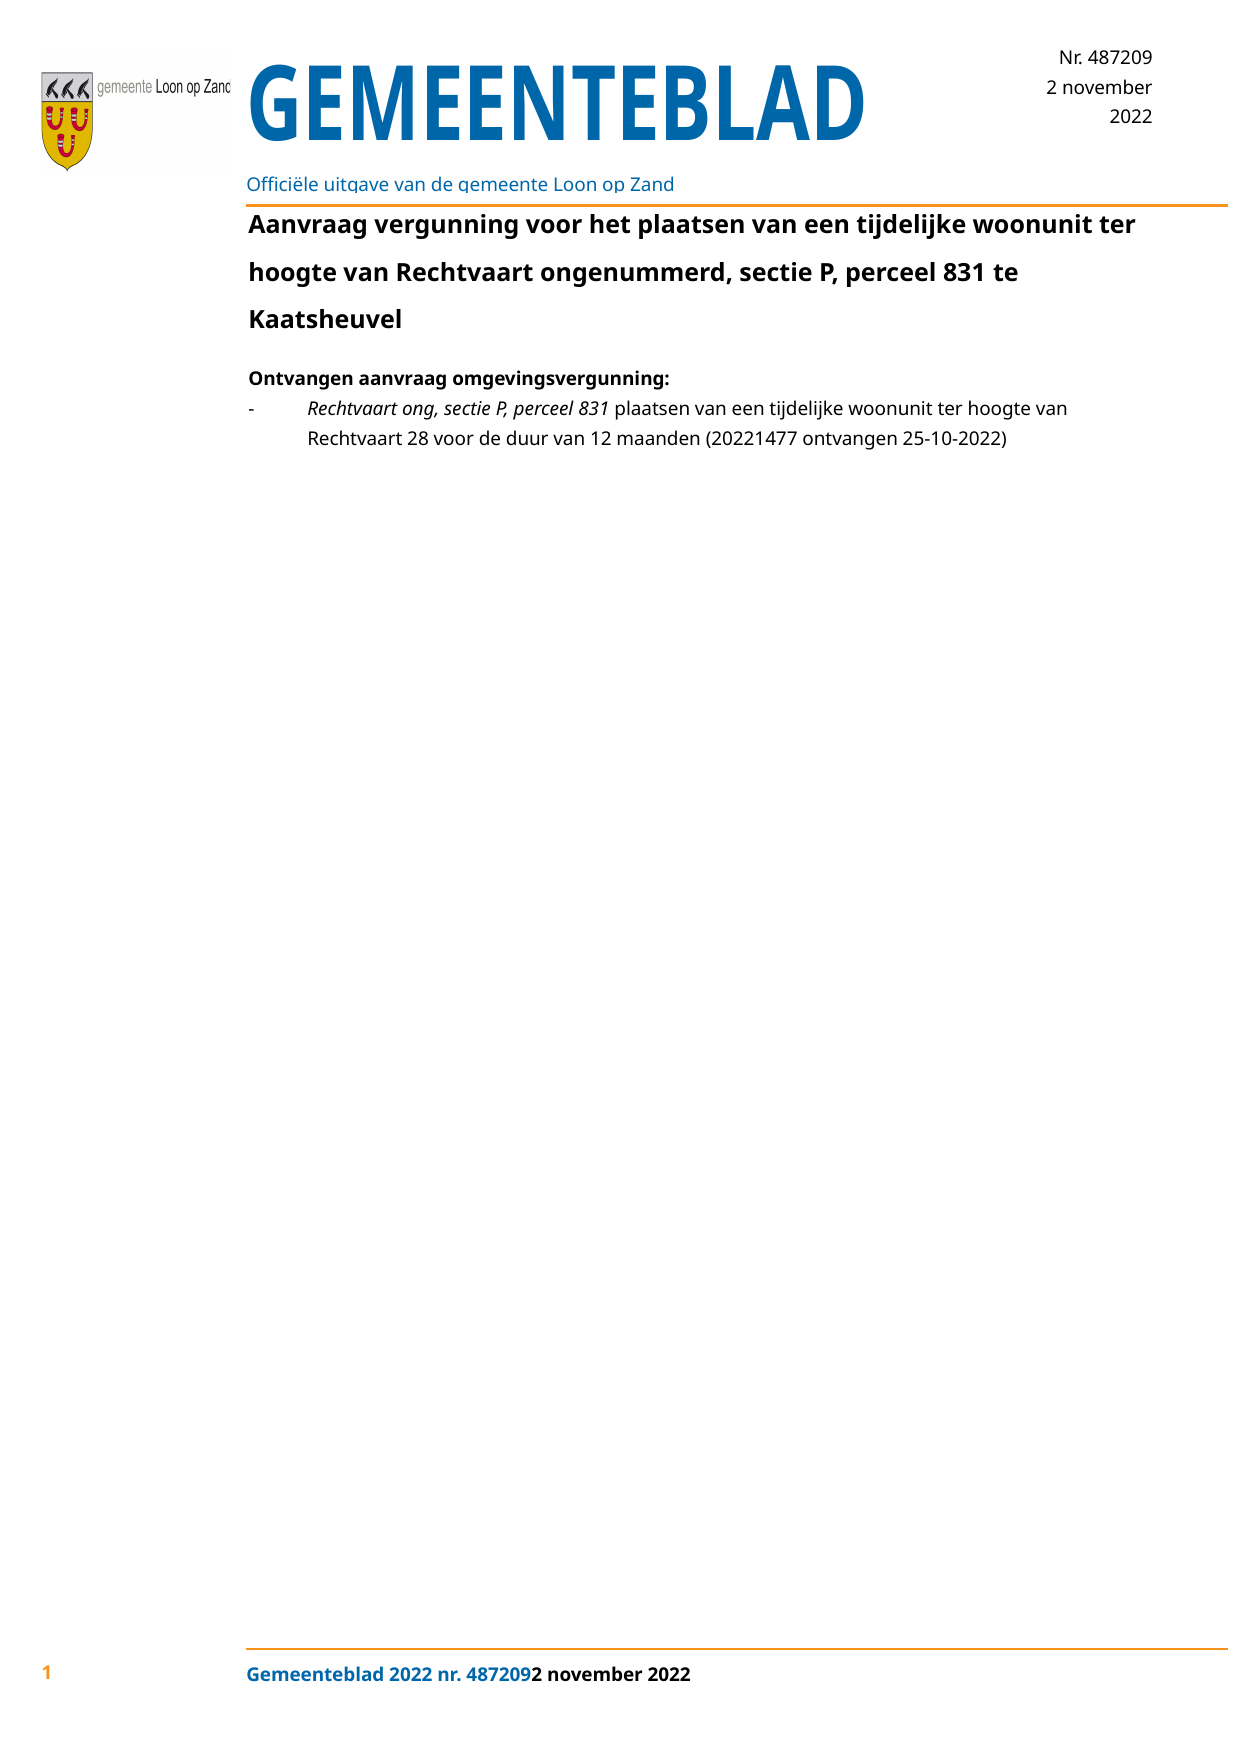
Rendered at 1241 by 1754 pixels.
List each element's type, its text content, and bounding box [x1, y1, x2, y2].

text Ontvangen aanvraag omgevingsvergunning: [248, 366, 1152, 391]
list Rechtvaart ong, sectie P, perceel 831 plaatsen van een tijdelijke woonunit ter hoogte van Rechtvaart 28 voor de duur van 12 maanden (20221477 ontvangen 25-10-2022) [248, 395, 1152, 450]
picture [41, 47, 231, 172]
text Aanvraag vergunning voor het plaatsen van een tijdelijke woonunit ter hoogte van Rechtvaart ongenummerd, sectie P, perceel 831 te Kaatsheuvel [248, 207, 1152, 336]
